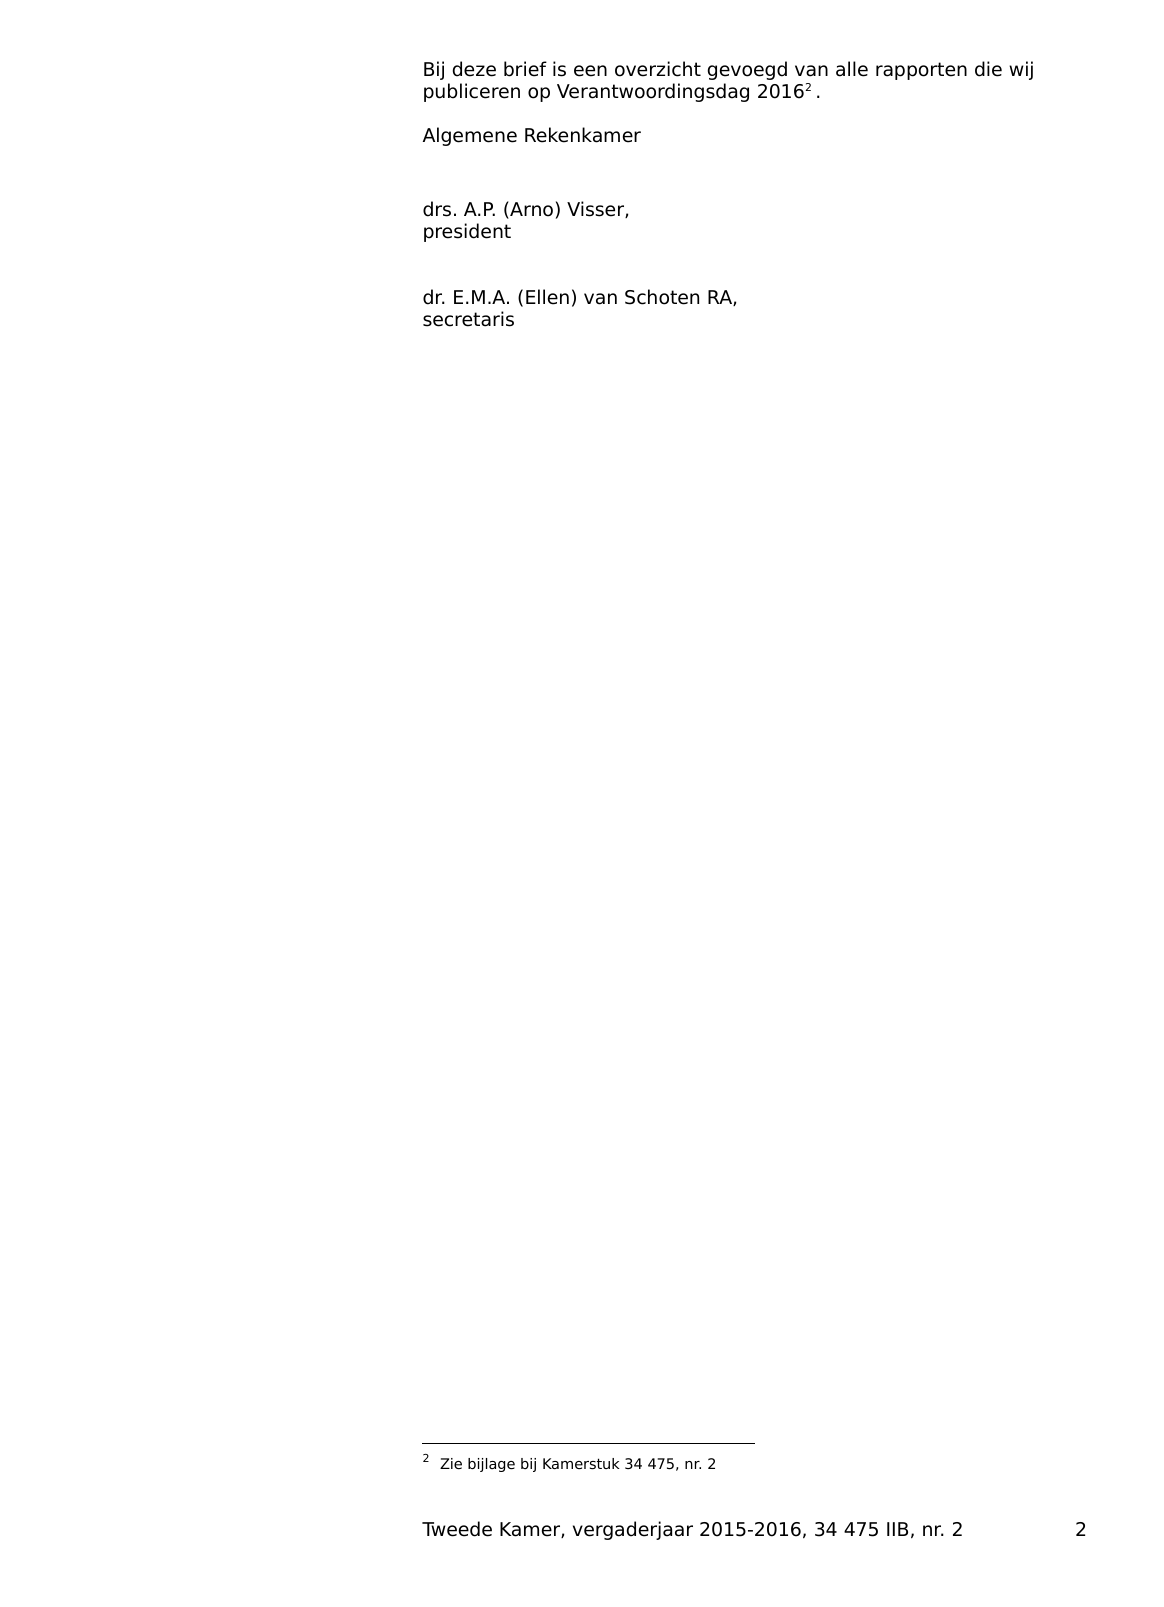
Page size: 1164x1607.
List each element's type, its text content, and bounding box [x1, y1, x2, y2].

text Bij deze brief is een overzicht gevoegd van alle rapporten die wij publiceren op Verantwoordingsdag 2016. [422, 59, 1087, 103]
text Zie bijlage bij Kamerstuk 34 475, nr. 2 [422, 1452, 1087, 1474]
text dr. E.M.A. (Ellen) van Schoten RA, secretaris [422, 265, 1087, 331]
text drs. A.P. (Arno) Visser, president [422, 177, 1087, 243]
text Algemene Rekenkamer [422, 125, 1087, 147]
